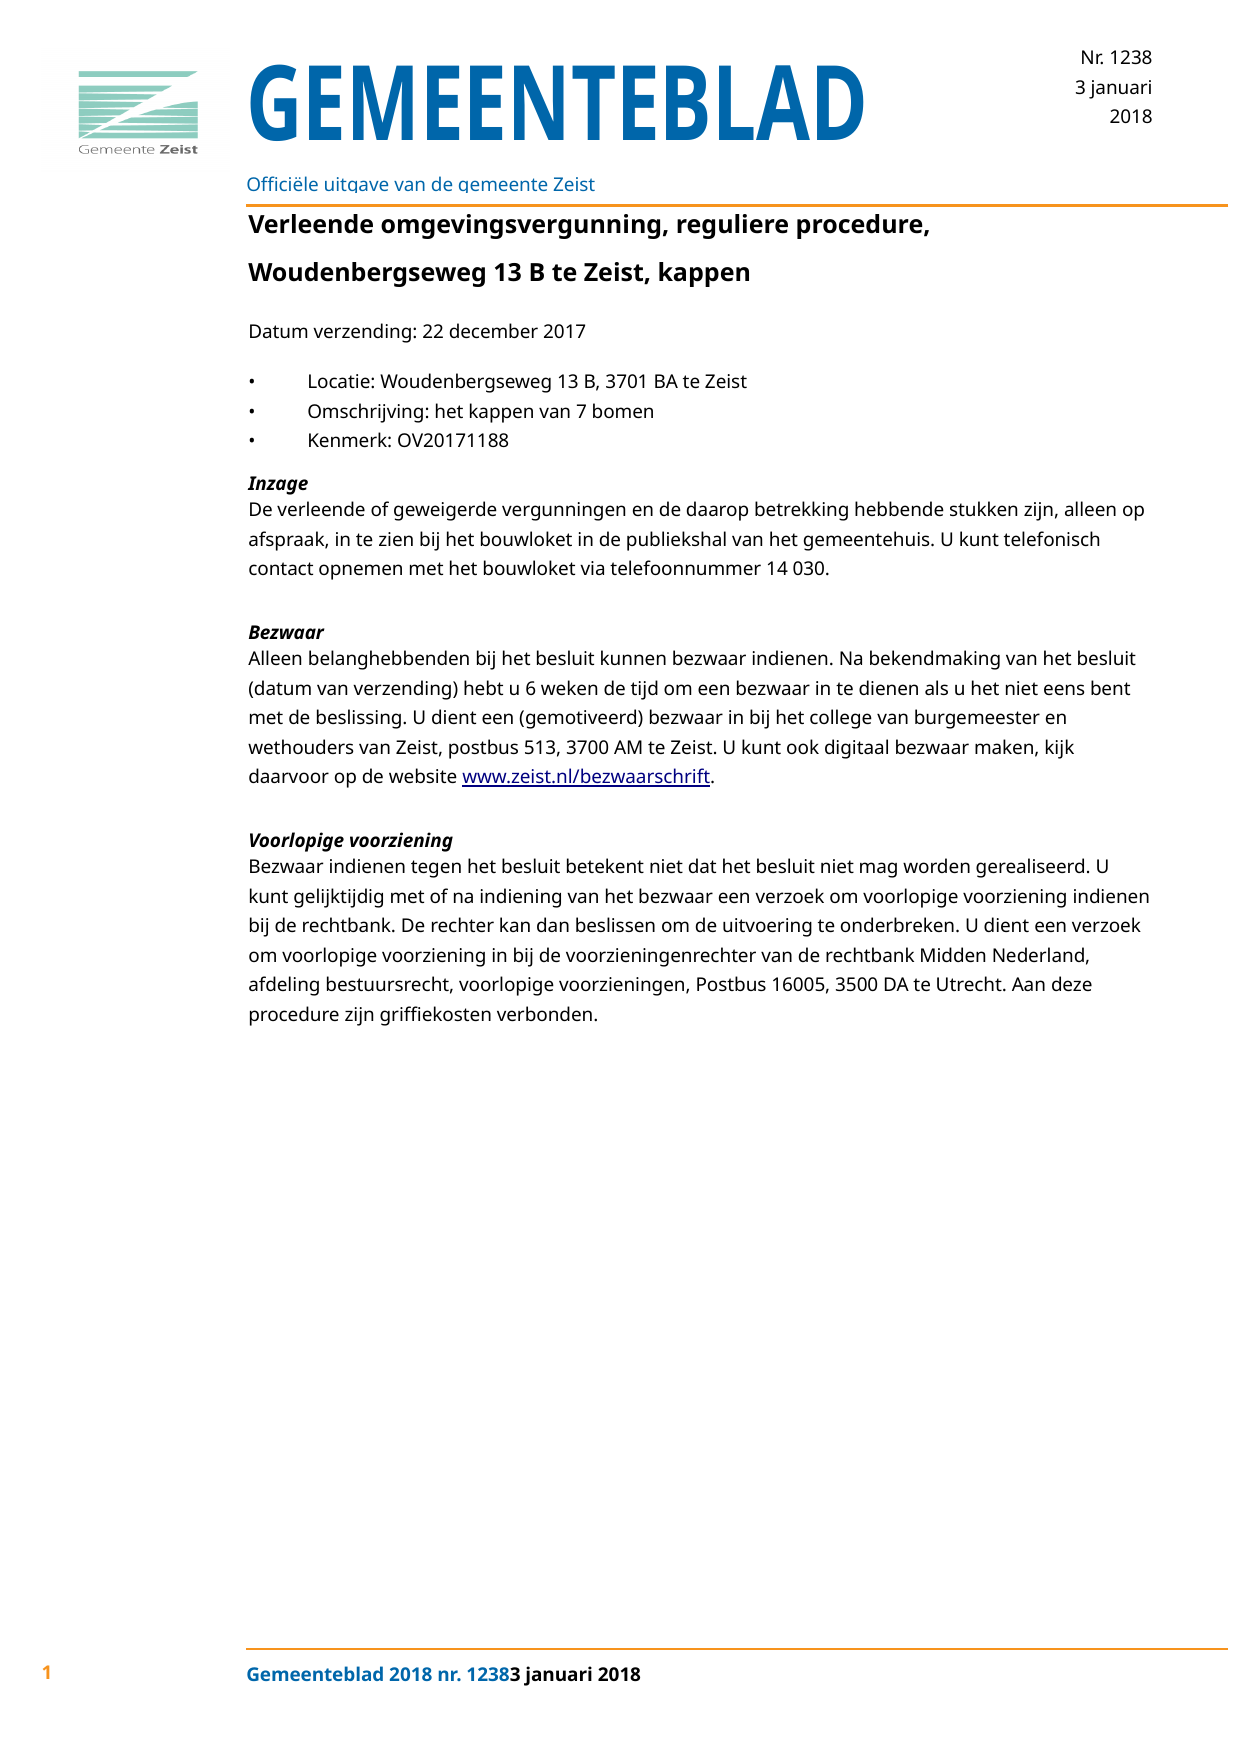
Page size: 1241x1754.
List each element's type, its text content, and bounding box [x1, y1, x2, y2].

list Kenmerk: OV20171188 [248, 427, 1152, 453]
text Inzage [248, 471, 1152, 496]
list Omschrijving: het kappen van 7 bomen [248, 398, 1152, 424]
text Alleen belanghebbenden bij het besluit kunnen bezwaar indienen. Na bekendmaking van het besluit (datum van verzending) hebt u 6 weken de tijd om een bezwaar in te dienen als u het niet eens bent met de beslissing. U dient een (gemotiveerd) bezwaar in bij het college van burgemeester en wethouders van Zeist, postbus 513, 3700 AM te Zeist. U kunt ook digitaal bezwaar maken, kijk daarvoor op de website www.zeist.nl/bezwaarschrift. [248, 645, 1152, 789]
list Locatie: Woudenbergseweg 13 B, 3701 BA te Zeist [248, 368, 1152, 394]
text Verleende omgevingsvergunning, reguliere procedure, Woudenbergseweg 13 B te Zeist, kappen [248, 207, 1152, 288]
text Voorlopige voorziening [248, 827, 1152, 853]
text Bezwaar [248, 619, 1152, 645]
text De verleende of geweigerde vergunningen en de daarop betrekking hebbende stukken zijn, alleen op afspraak, in te zien bij het bouwloket in de publiekshal van het gemeentehuis. U kunt telefonisch contact opnemen met het bouwloket via telefoonnummer 14 030. [248, 496, 1152, 581]
text Datum verzending: 22 december 2017 [248, 318, 1152, 344]
picture [41, 47, 231, 172]
text Bezwaar indienen tegen het besluit betekent niet dat het besluit niet mag worden gerealiseerd. U kunt gelijktijdig met of na indiening van het bezwaar een verzoek om voorlopige voorziening indienen bij de rechtbank. De rechter kan dan beslissen om de uitvoering te onderbreken. U dient een verzoek om voorlopige voorziening in bij de voorzieningenrechter van de rechtbank Midden Nederland, afdeling bestuursrecht, voorlopige voorzieningen, Postbus 16005, 3500 DA te Utrecht. Aan deze procedure zijn griffiekosten verbonden. [248, 853, 1152, 1027]
